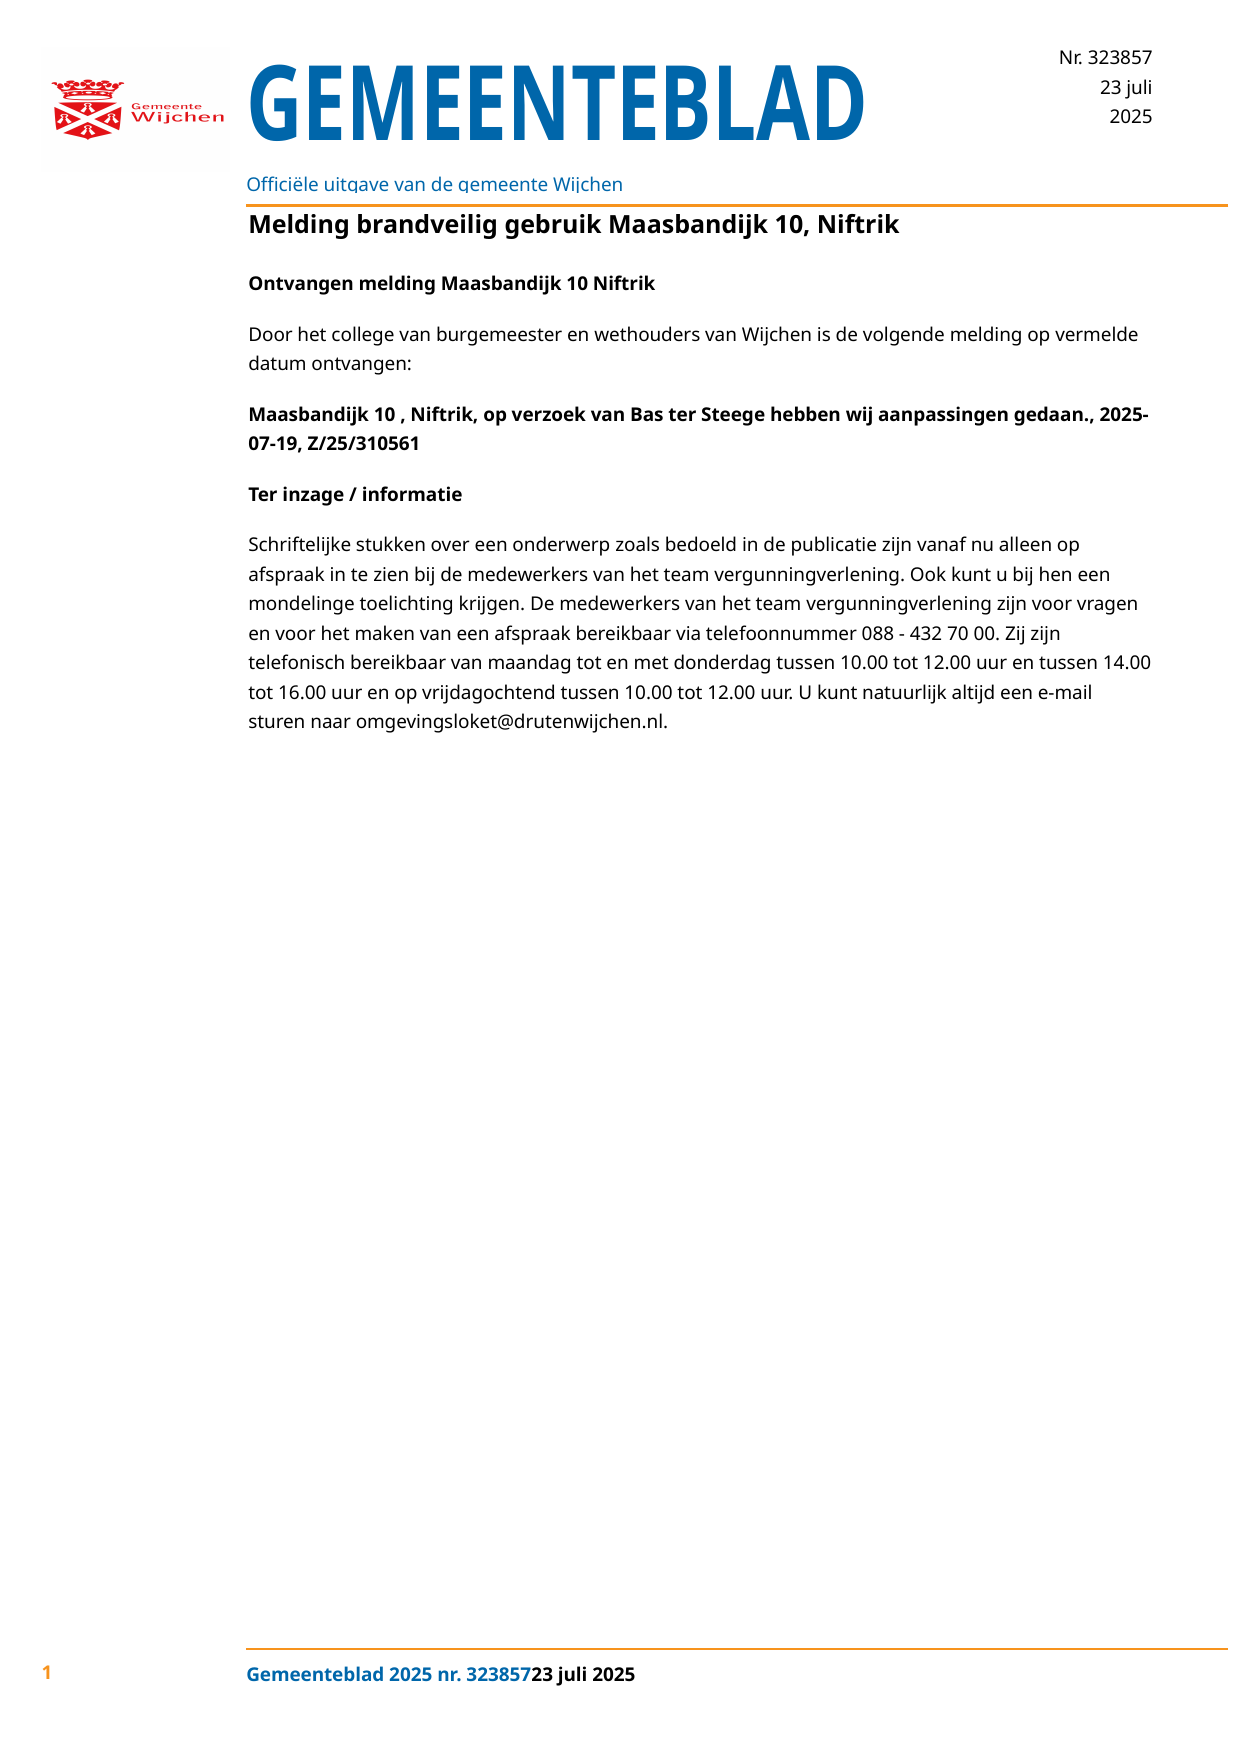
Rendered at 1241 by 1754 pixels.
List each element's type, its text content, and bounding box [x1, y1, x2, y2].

text Maasbandijk 10 , Niftrik, op verzoek van Bas ter Steege hebben wij aanpassingen gedaan., 2025-07-19, Z/25/310561 [248, 401, 1152, 456]
text Ter inzage / informatie [248, 481, 1152, 506]
picture [41, 47, 231, 172]
text Door het college van burgemeester en wethouders van Wijchen is de volgende melding op vermelde datum ontvangen: [248, 321, 1152, 376]
text Melding brandveilig gebruik Maasbandijk 10, Niftrik [248, 207, 1152, 241]
text Ontvangen melding Maasbandijk 10 Niftrik [248, 270, 1152, 296]
text Schriftelijke stukken over een onderwerp zoals bedoeld in de publicatie zijn vanaf nu alleen op afspraak in te zien bij de medewerkers van het team vergunningverlening. Ook kunt u bij hen een mondelinge toelichting krijgen. De medewerkers van het team vergunningverlening zijn voor vragen en voor het maken van een afspraak bereikbaar via telefoonnummer 088 - 432 70 00. Zij zijn telefonisch bereikbaar van maandag tot en met donderdag tussen 10.00 tot 12.00 uur en tussen 14.00 tot 16.00 uur en op vrijdagochtend tussen 10.00 tot 12.00 uur. U kunt natuurlijk altijd een e-mail sturen naar omgevingsloket@drutenwijchen.nl. [248, 531, 1152, 734]
